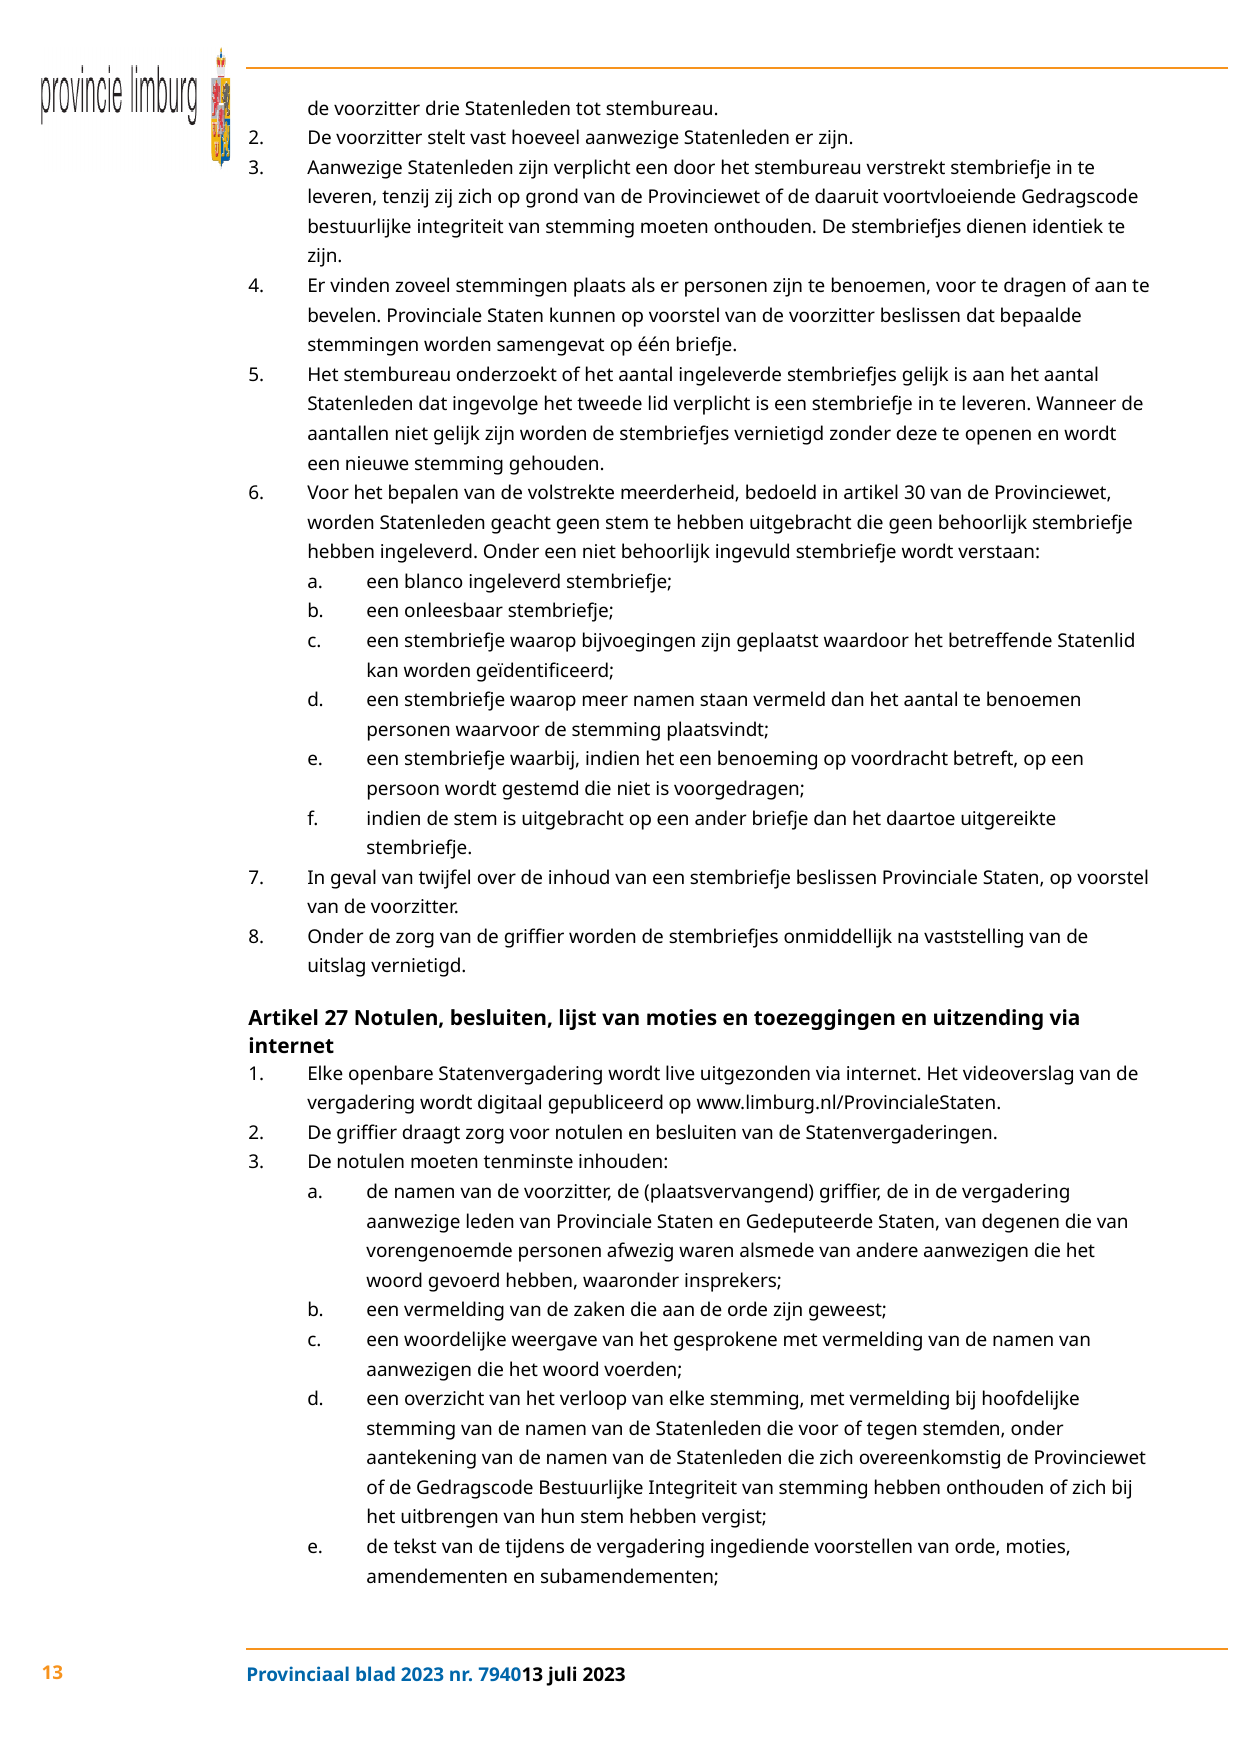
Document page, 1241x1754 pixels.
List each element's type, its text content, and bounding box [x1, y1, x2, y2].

list Voor het bepalen van de volstrekte meerderheid, bedoeld in artikel 30 van de Provinciewet, worden Statenleden geacht geen stem te hebben uitgebracht die geen behoorlijk stembriefje hebben ingeleverd. Onder een niet behoorlijk ingevuld stembriefje wordt verstaan: [248, 479, 1152, 564]
list een onleesbaar stembriefje; [307, 598, 1152, 623]
list Het stembureau onderzoekt of het aantal ingeleverde stembriefjes gelijk is aan het aantal Statenleden dat ingevolge het tweede lid verplicht is een stembriefje in te leveren. Wanneer de aantallen niet gelijk zijn worden de stembriefjes vernietigd zonder deze te openen en wordt een nieuwe stemming gehouden. [248, 361, 1152, 476]
list een vermelding van de zaken die aan de orde zijn geweest; [307, 1297, 1152, 1322]
list een woordelijke weergave van het gesprokene met vermelding van de namen van aanwezigen die het woord voerden; [307, 1326, 1152, 1382]
list De griffier draagt zorg voor notulen en besluiten van de Statenvergaderingen. [248, 1119, 1152, 1145]
list Er vinden zoveel stemmingen plaats als er personen zijn te benoemen, voor te dragen of aan te bevelen. Provinciale Staten kunnen op voorstel van de voorzitter beslissen dat bepaalde stemmingen worden samengevat op één briefje. [248, 272, 1152, 357]
list de namen van de voorzitter, de (plaatsvervangend) griffier, de in de vergadering aanwezige leden van Provinciale Staten en Gedeputeerde Staten, van degenen die van vorengenoemde personen afwezig waren alsmede van andere aanwezigen die het woord gevoerd hebben, waaronder insprekers; [307, 1178, 1152, 1293]
list een stembriefje waarop bijvoegingen zijn geplaatst waardoor het betreffende Statenlid kan worden geïdentificeerd; [307, 627, 1152, 683]
list de tekst van de tijdens de vergadering ingediende voorstellen van orde, moties, amendementen en subamendementen; [307, 1533, 1152, 1589]
list In geval van twijfel over de inhoud van een stembriefje beslissen Provinciale Staten, op voorstel van de voorzitter. [248, 864, 1152, 919]
text Artikel 27 Notulen, besluiten, lijst van moties en toezeggingen en uitzending via internet [248, 1003, 1152, 1060]
list een stembriefje waarop meer namen staan vermeld dan het aantal te benoemen personen waarvoor de stemming plaatsvindt; [307, 686, 1152, 742]
list de voorzitter drie Statenleden tot stembureau. [248, 95, 1152, 121]
list Onder de zorg van de griffier worden de stembriefjes onmiddellijk na vaststelling van de uitslag vernietigd. [248, 923, 1152, 978]
picture [41, 47, 231, 172]
list een blanco ingeleverd stembriefje; [307, 568, 1152, 594]
list indien de stem is uitgebracht op een ander briefje dan het daartoe uitgereikte stembriefje. [307, 805, 1152, 860]
list een stembriefje waarbij, indien het een benoeming op voordracht betreft, op een persoon wordt gestemd die niet is voorgedragen; [307, 746, 1152, 801]
list Elke openbare Statenvergadering wordt live uitgezonden via internet. Het videoverslag van de vergadering wordt digitaal gepubliceerd op www.limburg.nl/ProvincialeStaten. [248, 1060, 1152, 1115]
list een overzicht van het verloop van elke stemming, met vermelding bij hoofdelijke stemming van de namen van de Statenleden die voor of tegen stemden, onder aantekening van de namen van de Statenleden die zich overeenkomstig de Provinciewet of de Gedragscode Bestuurlijke Integriteit van stemming hebben onthouden of zich bij het uitbrengen van hun stem hebben vergist; [307, 1385, 1152, 1529]
list De voorzitter stelt vast hoeveel aanwezige Statenleden er zijn. [248, 124, 1152, 150]
list Aanwezige Statenleden zijn verplicht een door het stembureau verstrekt stembriefje in te leveren, tenzij zij zich op grond van de Provinciewet of de daaruit voortvloeiende Gedragscode bestuurlijke integriteit van stemming moeten onthouden. De stembriefjes dienen identiek te zijn. [248, 154, 1152, 268]
list De notulen moeten tenminste inhouden: [248, 1149, 1152, 1174]
